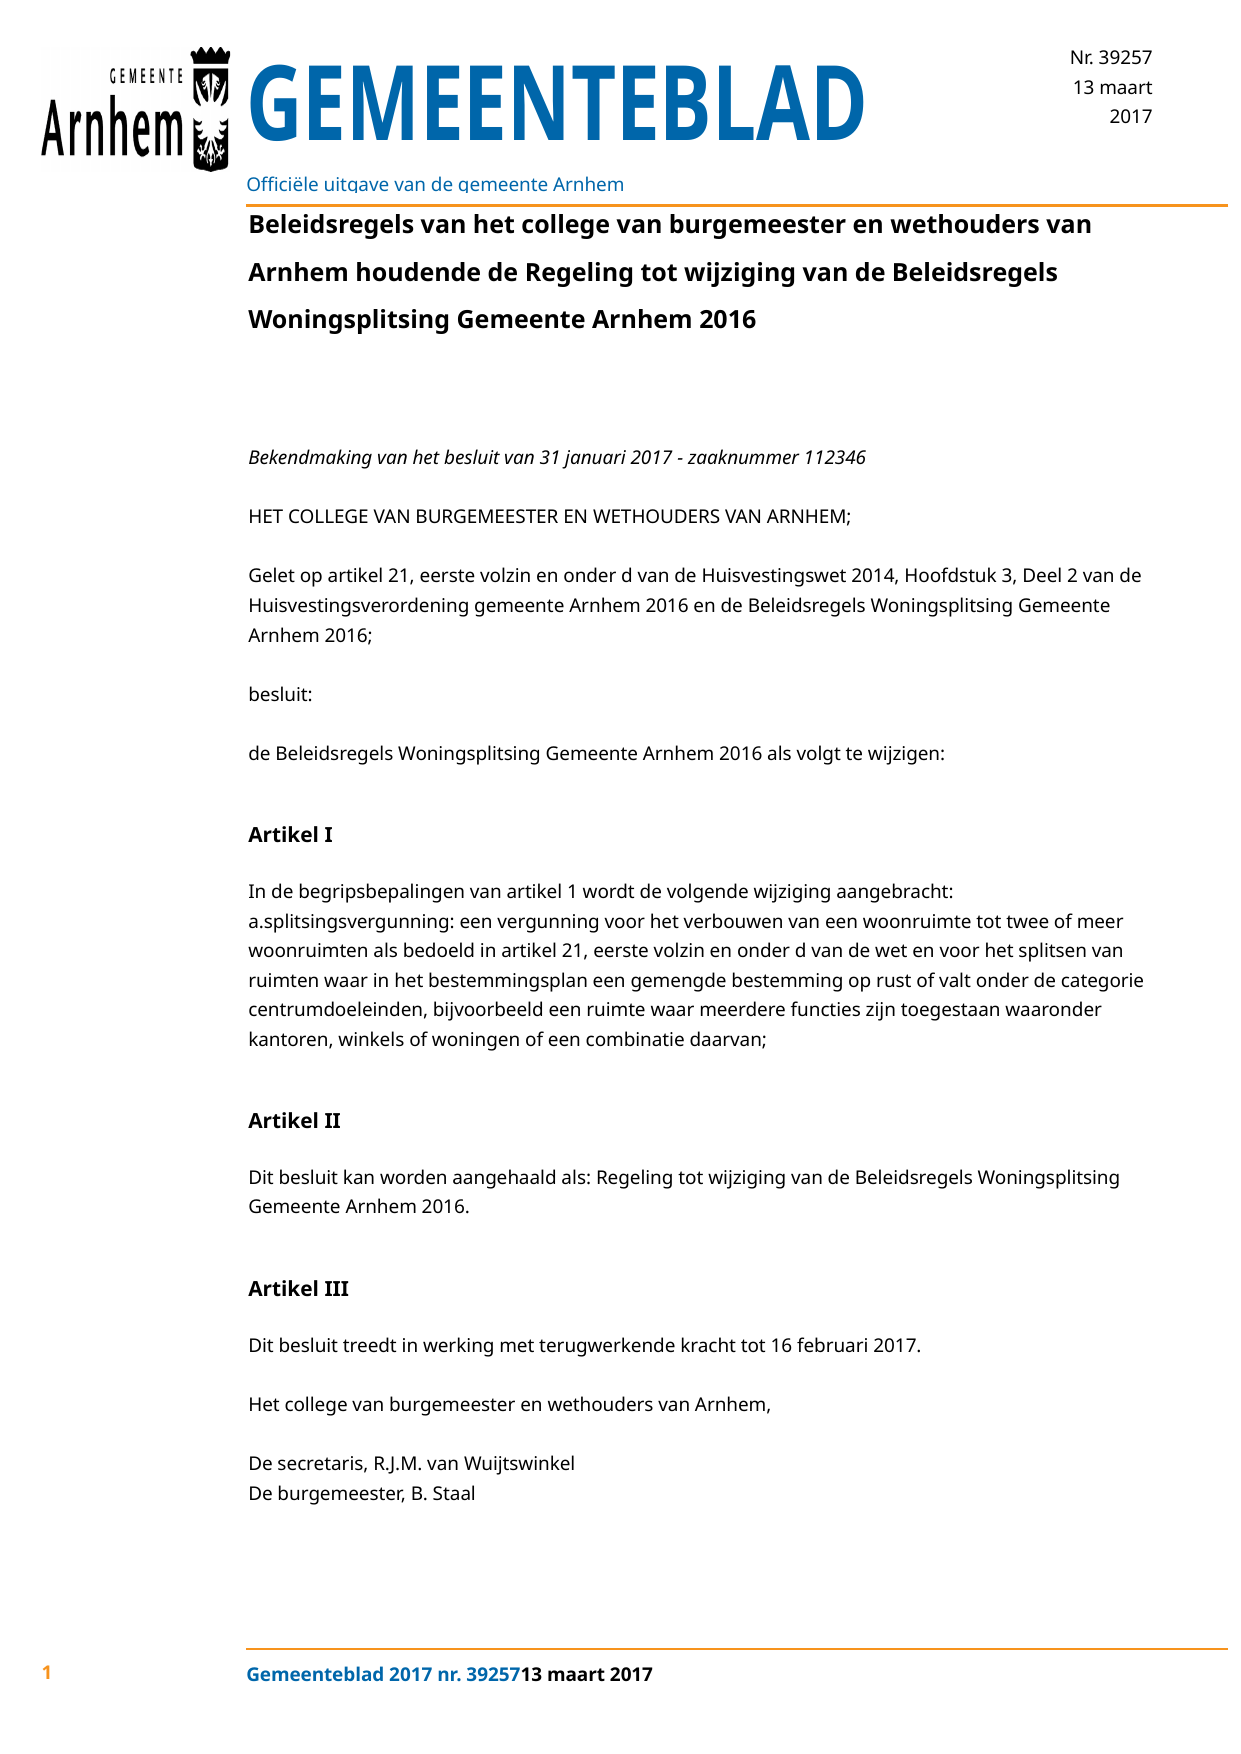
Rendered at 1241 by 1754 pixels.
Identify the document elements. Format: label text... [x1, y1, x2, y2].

text De burgemeester, B. Staal [248, 1480, 1152, 1505]
text Beleidsregels van het college van burgemeester en wethouders van Arnhem houdende de Regeling tot wijziging van de Beleidsregels Woningsplitsing Gemeente Arnhem 2016 [248, 207, 1152, 336]
text Dit besluit kan worden aangehaald als: Regeling tot wijziging van de Beleidsregels Woningsplitsing Gemeente Arnhem 2016. [248, 1164, 1152, 1219]
text Artikel III [248, 1274, 1152, 1302]
text HET COLLEGE VAN BURGEMEESTER EN WETHOUDERS VAN ARNHEM; [248, 503, 1152, 529]
text De secretaris, R.J.M. van Wuijtswinkel [248, 1450, 1152, 1476]
text de Beleidsregels Woningsplitsing Gemeente Arnhem 2016 als volgt te wijzigen: [248, 740, 1152, 766]
picture [41, 47, 231, 172]
text besluit: [248, 681, 1152, 707]
text Het college van burgemeester en wethouders van Arnhem, [248, 1391, 1152, 1417]
text Dit besluit treedt in werking met terugwerkende kracht tot 16 februari 2017. [248, 1332, 1152, 1357]
text a.splitsingsvergunning: een vergunning voor het verbouwen van een woonruimte tot twee of meer woonruimten als bedoeld in artikel 21, eerste volzin en onder d van de wet en voor het splitsen van ruimten waar in het bestemmingsplan een gemengde bestemming op rust of valt onder de categorie centrumdoeleinden, bijvoorbeeld een ruimte waar meerdere functies zijn toegestaan waaronder kantoren, winkels of woningen of een combinatie daarvan; [248, 908, 1152, 1052]
text Artikel II [248, 1106, 1152, 1134]
text Artikel I [248, 820, 1152, 849]
text In de begripsbepalingen van artikel 1 wordt de volgende wijziging aangebracht: [248, 878, 1152, 904]
text Gelet op artikel 21, eerste volzin en onder d van de Huisvestingswet 2014, Hoofdstuk 3, Deel 2 van de Huisvestingsverordening gemeente Arnhem 2016 en de Beleidsregels Woningsplitsing Gemeente Arnhem 2016; [248, 563, 1152, 648]
text Bekendmaking van het besluit van 31 januari 2017 - zaaknummer 112346 [248, 444, 1152, 470]
